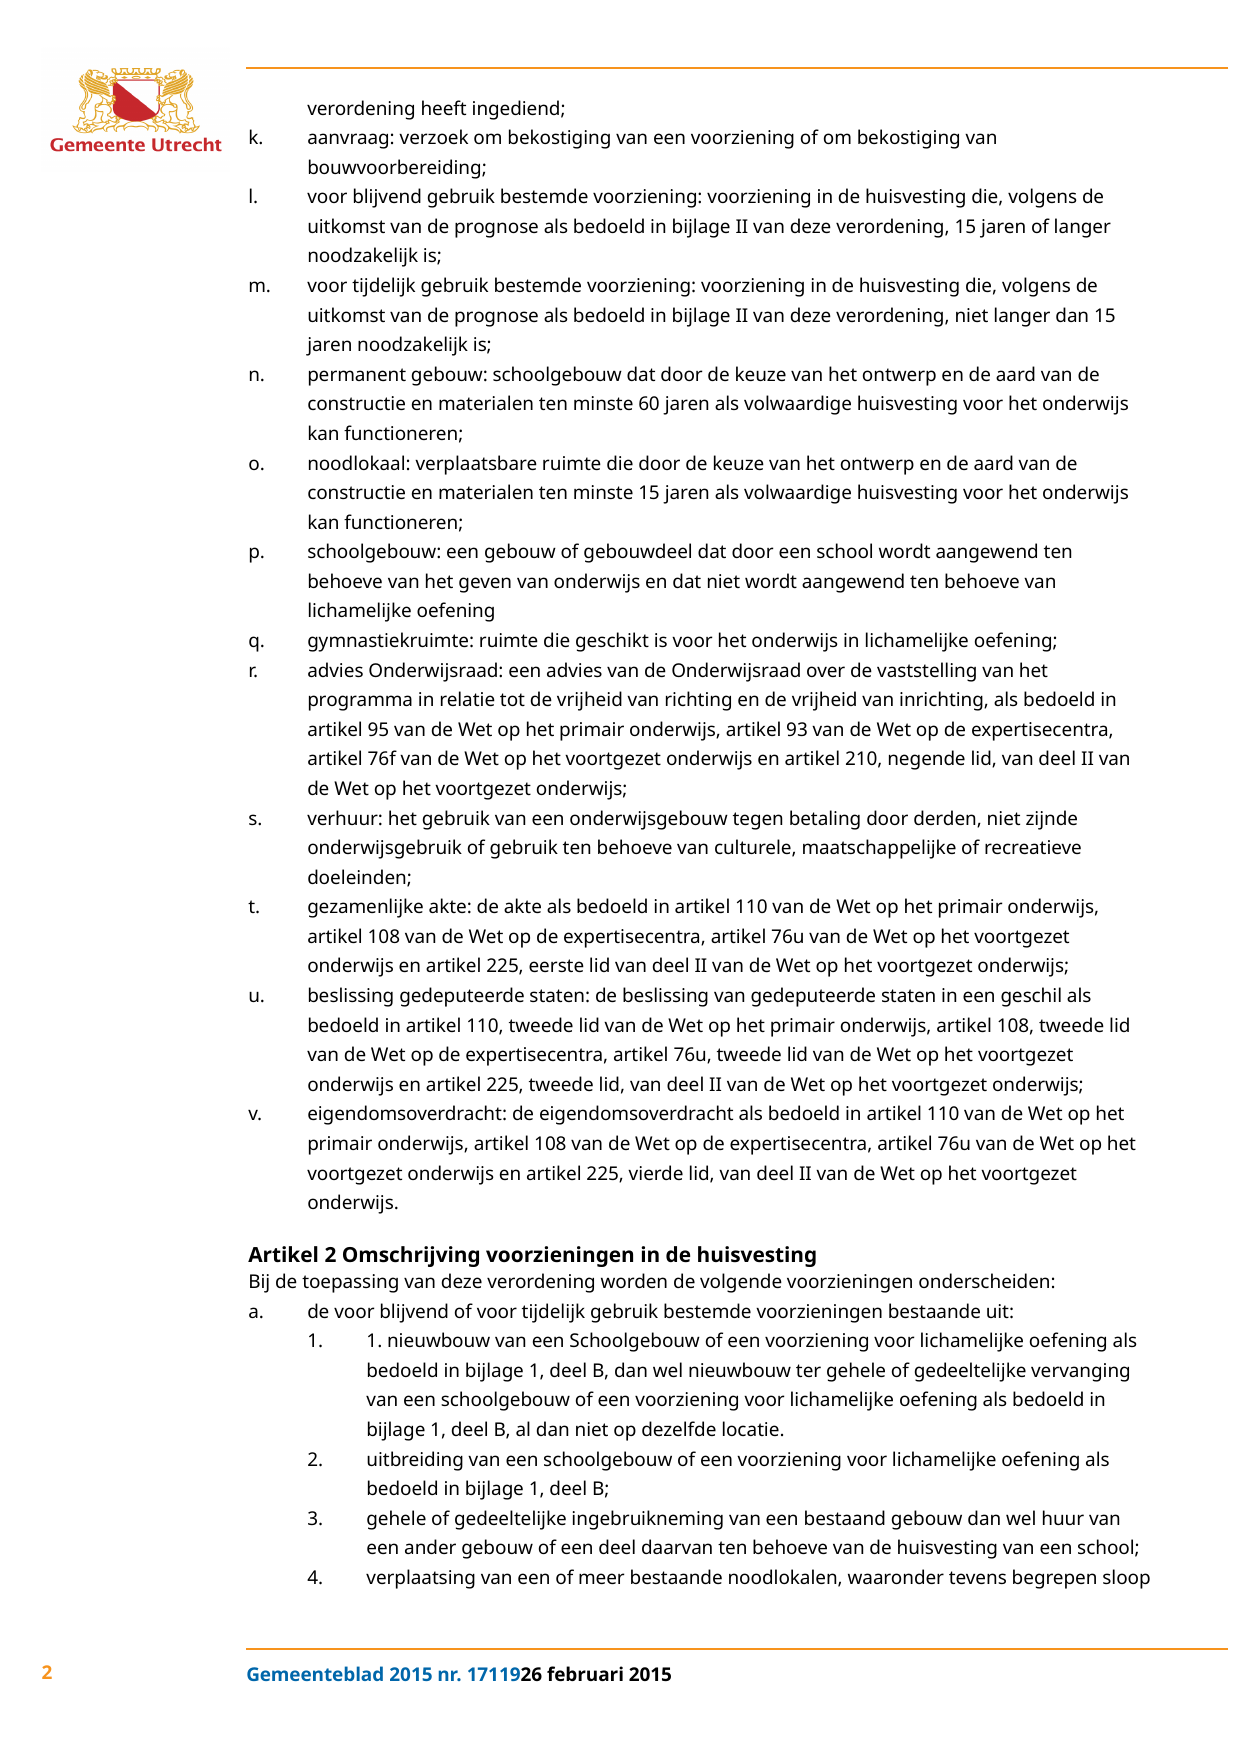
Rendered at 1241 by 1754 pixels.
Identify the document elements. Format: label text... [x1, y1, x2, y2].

list schoolgebouw: een gebouw of gebouwdeel dat door een school wordt aangewend ten behoeve van het geven van onderwijs en dat niet wordt aangewend ten behoeve van lichamelijke oefening [248, 538, 1152, 623]
list voor tijdelijk gebruik bestemde voorziening: voorziening in de huisvesting die, volgens de uitkomst van de prognose als bedoeld in bijlage II van deze verordening, niet langer dan 15 jaren noodzakelijk is; [248, 272, 1152, 357]
list verordening heeft ingediend; [248, 95, 1152, 121]
list permanent gebouw: schoolgebouw dat door de keuze van het ontwerp en de aard van de constructie en materialen ten minste 60 jaren als volwaardige huisvesting voor het onderwijs kan functioneren; [248, 361, 1152, 446]
list eigendomsoverdracht: de eigendomsoverdracht als bedoeld in artikel 110 van de Wet op het primair onderwijs, artikel 108 van de Wet op de expertisecentra, artikel 76u van de Wet op het voortgezet onderwijs en artikel 225, vierde lid, van deel II van de Wet op het voortgezet onderwijs. [248, 1101, 1152, 1215]
list de voor blijvend of voor tijdelijk gebruik bestemde voorzieningen bestaande uit: [248, 1298, 1152, 1323]
list gymnastiekruimte: ruimte die geschikt is voor het onderwijs in lichamelijke oefening; [248, 627, 1152, 653]
list voor blijvend gebruik bestemde voorziening: voorziening in de huisvesting die, volgens de uitkomst van de prognose als bedoeld in bijlage II van deze verordening, 15 jaren of langer noodzakelijk is; [248, 183, 1152, 268]
list verhuur: het gebruik van een onderwijsgebouw tegen betaling door derden, niet zijnde onderwijsgebruik of gebruik ten behoeve van culturele, maatschappelijke of recreatieve doeleinden; [248, 805, 1152, 890]
list beslissing gedeputeerde staten: de beslissing van gedeputeerde staten in een geschil als bedoeld in artikel 110, tweede lid van de Wet op het primair onderwijs, artikel 108, tweede lid van de Wet op de expertisecentra, artikel 76u, tweede lid van de Wet op het voortgezet onderwijs en artikel 225, tweede lid, van deel II van de Wet op het voortgezet onderwijs; [248, 982, 1152, 1097]
list gehele of gedeeltelijke ingebruikneming van een bestaand gebouw dan wel huur van een ander gebouw of een deel daarvan ten behoeve van de huisvesting van een school; [307, 1505, 1152, 1560]
text Artikel 2 Omschrijving voorzieningen in de huisvesting [248, 1240, 1152, 1268]
list noodlokaal: verplaatsbare ruimte die door de keuze van het ontwerp en de aard van de constructie en materialen ten minste 15 jaren als volwaardige huisvesting voor het onderwijs kan functioneren; [248, 450, 1152, 535]
list uitbreiding van een schoolgebouw of een voorziening voor lichamelijke oefening als bedoeld in bijlage 1, deel B; [307, 1446, 1152, 1501]
list gezamenlijke akte: de akte als bedoeld in artikel 110 van de Wet op het primair onderwijs, artikel 108 van de Wet op de expertisecentra, artikel 76u van de Wet op het voortgezet onderwijs en artikel 225, eerste lid van deel II van de Wet op het voortgezet onderwijs; [248, 893, 1152, 978]
list aanvraag: verzoek om bekostiging van een voorziening of om bekostiging van bouwvoorbereiding; [248, 124, 1152, 180]
picture [41, 47, 231, 172]
list advies Onderwijsraad: een advies van de Onderwijsraad over de vaststelling van het programma in relatie tot de vrijheid van richting en de vrijheid van inrichting, als bedoeld in artikel 95 van de Wet op het primair onderwijs, artikel 93 van de Wet op de expertisecentra, artikel 76f van de Wet op het voortgezet onderwijs en artikel 210, negende lid, van deel II van de Wet op het voortgezet onderwijs; [248, 657, 1152, 801]
list 1. nieuwbouw van een Schoolgebouw of een voorziening voor lichamelijke oefening als bedoeld in bijlage 1, deel B, dan wel nieuwbouw ter gehele of gedeeltelijke vervanging van een schoolgebouw of een voorziening voor lichamelijke oefening als bedoeld in bijlage 1, deel B, al dan niet op dezelfde locatie. [307, 1327, 1152, 1442]
text Bij de toepassing van deze verordening worden de volgende voorzieningen onderscheiden: [248, 1268, 1152, 1294]
list verplaatsing van een of meer bestaande noodlokalen, waaronder tevens begrepen sloop [307, 1564, 1152, 1590]
